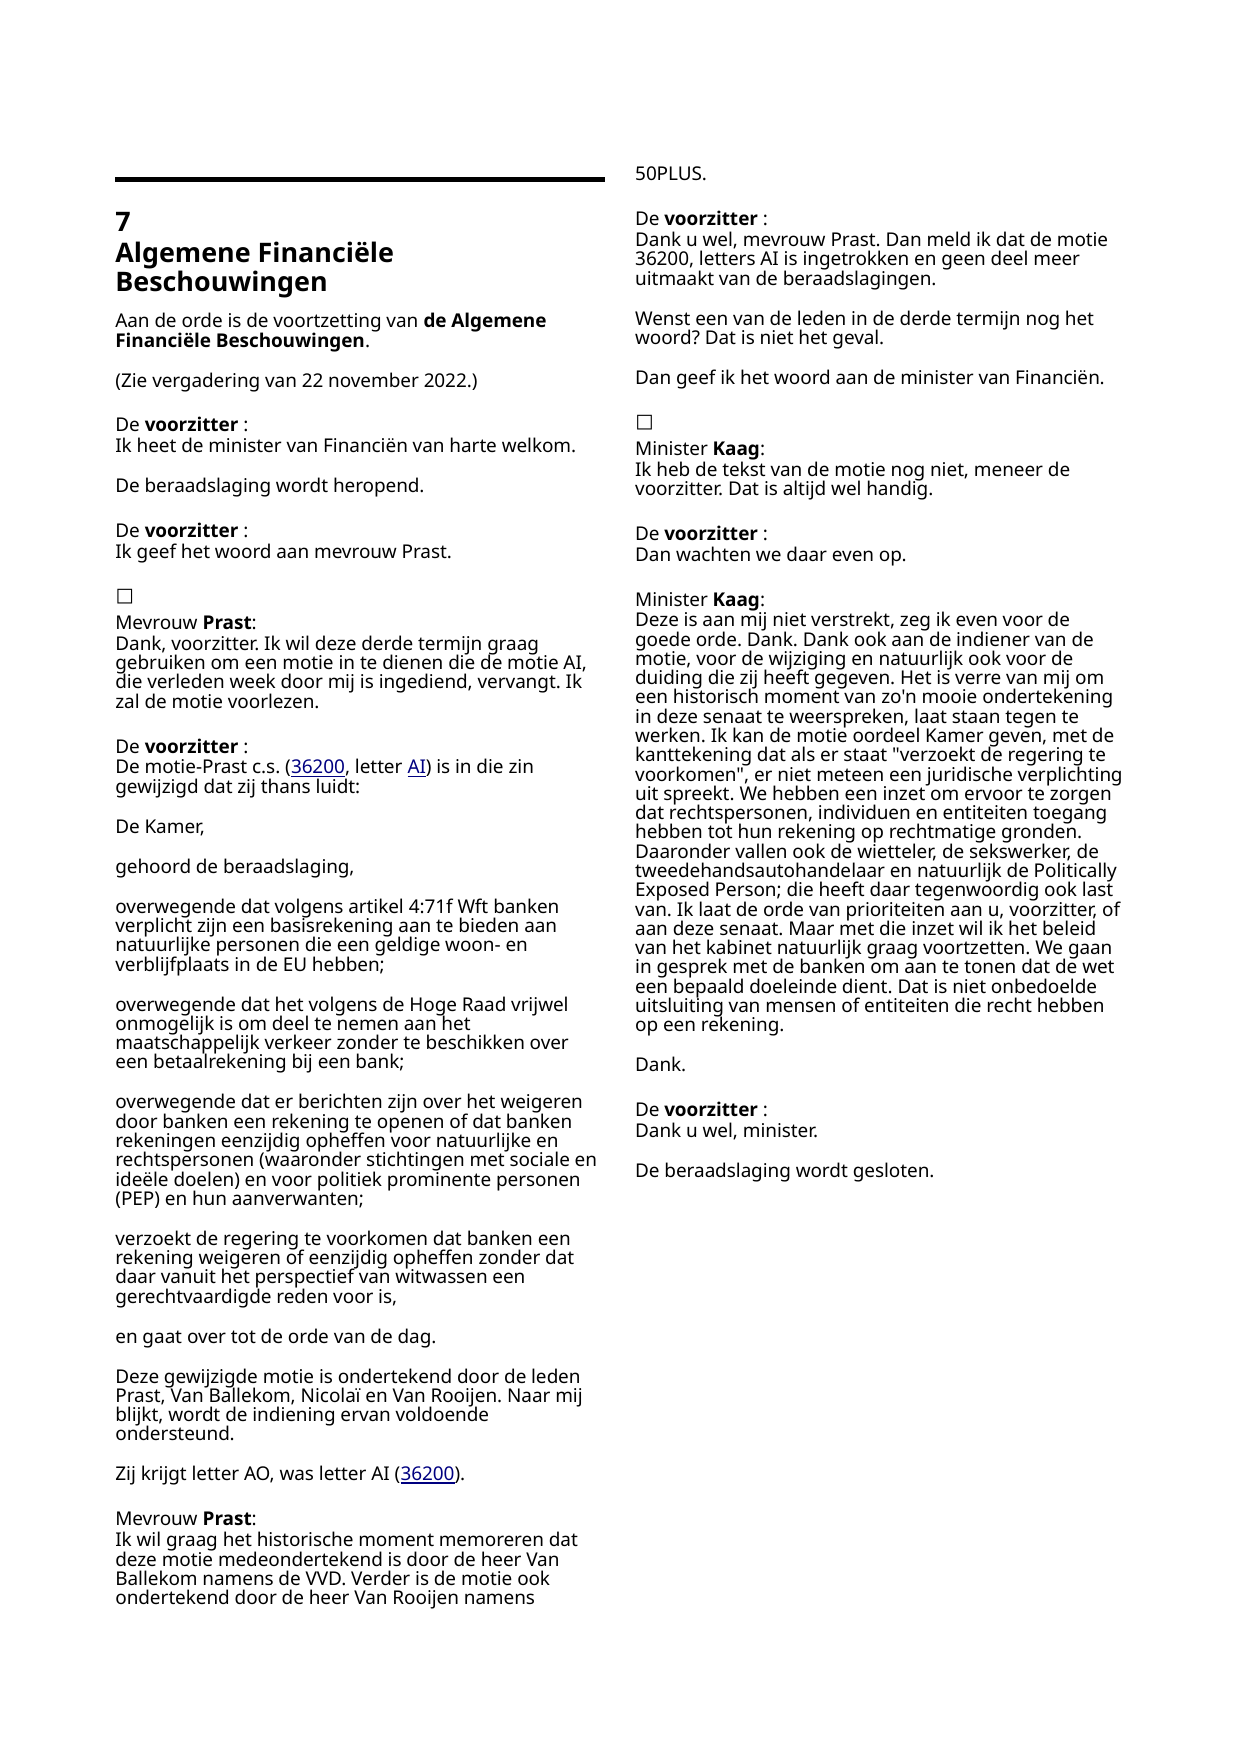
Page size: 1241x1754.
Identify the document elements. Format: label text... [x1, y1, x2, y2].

text Wenst een van de leden in de derde termijn nog het woord? Dat is niet het geval. [635, 310, 1125, 348]
text Ik geef het woord aan mevrouw Prast. [115, 543, 605, 563]
text De voorzitter : [635, 205, 1125, 231]
text Dank. [635, 1056, 1125, 1075]
text De beraadslaging wordt heropend. [115, 477, 605, 497]
text De voorzitter : [115, 733, 605, 758]
text Ik heb de tekst van de motie nog niet, meneer de voorzitter. Dat is altijd wel handig. [635, 461, 1125, 499]
text Ik heet de minister van Financiën van harte welkom. [115, 437, 605, 457]
text Dank u wel, minister. [635, 1122, 1125, 1141]
text De voorzitter : [635, 1096, 1125, 1122]
text ⬜ [635, 409, 1125, 435]
text Deze is aan mij niet verstrekt, zeg ik even voor de goede orde. Dank. Dank ook aan de indiener van de motie, voor de wijziging en natuurlijk ook voor de duiding die zij heeft gegeven. Het is verre van mij om een historisch moment van zo'n mooie ondertekening in deze senaat te weerspreken, laat staan tegen te werken. Ik kan de motie oordeel Kamer geven, met de kanttekening dat als er staat "verzoekt de regering te voorkomen", er niet meteen een juridische verplichting uit spreekt. We hebben een inzet om ervoor te zorgen dat rechtspersonen, individuen en entiteiten toegang hebben tot hun rekening op rechtmatige gronden. Daaronder vallen ook de wietteler, de sekswerker, de tweedehandsautohandelaar en natuurlijk de Politically Exposed Person; die heeft daar tegenwoordig ook last van. Ik laat de orde van prioriteiten aan u, voorzitter, of aan deze senaat. Maar met die inzet wil ik het beleid van het kabinet natuurlijk graag voortzetten. We gaan in gesprek met de banken om aan te tonen dat de wet een bepaald doeleinde dient. Dat is niet onbedoelde uitsluiting van mensen of entiteiten die recht hebben op een rekening. [635, 611, 1125, 1035]
text Dank, voorzitter. Ik wil deze derde termijn graag gebruiken om een motie in te dienen die de motie AI, die verleden week door mij is ingediend, vervangt. Ik zal de motie voorlezen. [115, 635, 605, 712]
text De voorzitter : [635, 520, 1125, 546]
text overwegende dat het volgens de Hoge Raad vrijwel onmogelijk is om deel te nemen aan het maatschappelijk verkeer zonder te beschikken over een betaalrekening bij een bank; [115, 996, 605, 1073]
text en gaat over tot de orde van de dag. [115, 1328, 605, 1347]
text ⬜ [115, 583, 605, 609]
text Dan geef ik het woord aan de minister van Financiën. [635, 369, 1125, 388]
text overwegende dat volgens artikel 4:71f Wft banken verplicht zijn een basisrekening aan te bieden aan natuurlijke personen die een geldige woon- en verblijfplaats in de EU hebben; [115, 898, 605, 975]
text verzoekt de regering te voorkomen dat banken een rekening weigeren of eenzijdig opheffen zonder dat daar vanuit het perspectief van witwassen een gerechtvaardigde reden voor is, [115, 1230, 605, 1307]
text Deze gewijzigde motie is ondertekend door de leden Prast, Van Ballekom, Nicolaï en Van Rooijen. Naar mij blijkt, wordt de indiening ervan voldoende ondersteund. [115, 1368, 605, 1445]
text overwegende dat er berichten zijn over het weigeren door banken een rekening te openen of dat banken rekeningen eenzijdig opheffen voor natuurlijke en rechtspersonen (waaronder stichtingen met sociale en ideële doelen) en voor politiek prominente personen (PEP) en hun aanverwanten; [115, 1093, 605, 1209]
text Minister Kaag: [635, 586, 1125, 611]
text 7 [115, 203, 605, 239]
text Mevrouw Prast: [115, 1506, 605, 1531]
text Algemene Financiële Beschouwingen [115, 239, 605, 312]
text Mevrouw Prast: [115, 609, 605, 635]
text De voorzitter : [115, 412, 605, 437]
text Ik wil graag het historische moment memoreren dat deze motie medeondertekend is door de heer Van Ballekom namens de VVD. Verder is de motie ook ondertekend door de heer Van Rooijen namens [115, 1531, 605, 1608]
text Dan wachten we daar even op. [635, 546, 1125, 565]
text (Zie vergadering van 22 november 2022.) [115, 372, 605, 391]
text De voorzitter : [115, 518, 605, 543]
text De beraadslaging wordt gesloten. [635, 1162, 1125, 1181]
text Minister Kaag: [635, 435, 1125, 461]
text Aan de orde is de voortzetting van de Algemene Financiële Beschouwingen. [115, 312, 605, 351]
text Zij krijgt letter AO, was letter AI (36200). [115, 1465, 605, 1485]
text De Kamer, [115, 818, 605, 837]
text De motie-Prast c.s. (36200, letter AI) is in die zin gewijzigd dat zij thans luidt: [115, 758, 605, 797]
text gehoord de beraadslaging, [115, 858, 605, 877]
text Dank u wel, mevrouw Prast. Dan meld ik dat de motie 36200, letters AI is ingetrokken en geen deel meer uitmaakt van de beraadslagingen. [635, 231, 1125, 289]
text 50PLUS. [635, 165, 1125, 184]
